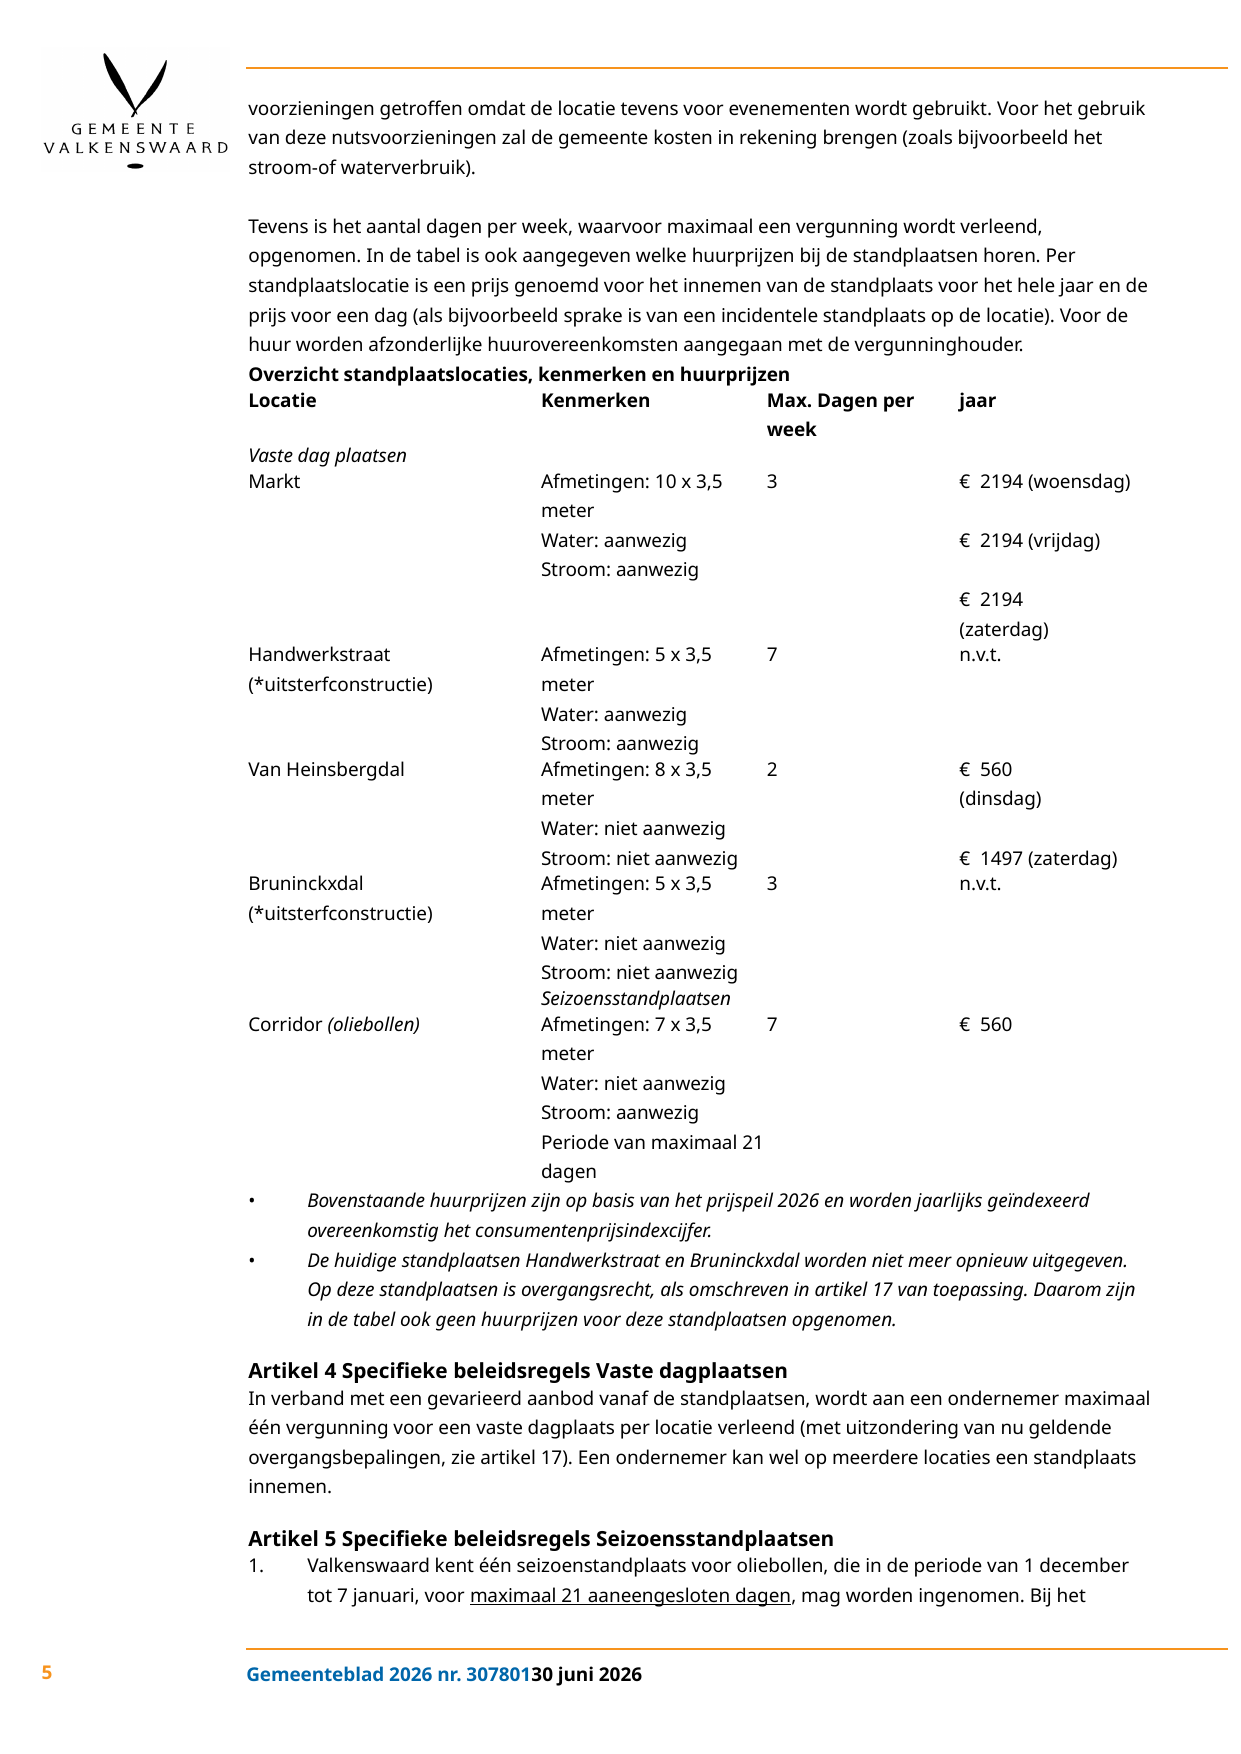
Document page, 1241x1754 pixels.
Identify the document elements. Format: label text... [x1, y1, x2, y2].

text Tevens is het aantal dagen per week, waarvoor maximaal een vergunning wordt verleend, opgenomen. In de tabel is ook aangegeven welke huurprijzen bij de standplaatsen horen. Per standplaatslocatie is een prijs genoemd voor het innemen van de standplaats voor het hele jaar en de prijs voor een dag (als bijvoorbeeld sprake is van een incidentele standplaats op de locatie). Voor de huur worden afzonderlijke huurovereenkomsten aangegaan met de vergunninghouder. [248, 213, 1152, 357]
table_cell Afmetingen: 8 x 3,5 meter Water: niet aanwezig Stroom: niet aanwezig [541, 756, 767, 871]
table_cell Kenmerken [541, 387, 767, 442]
table_header Overzicht standplaatslocaties, kenmerken en huurprijzen [248, 361, 1152, 387]
list Bovenstaande huurprijzen zijn op basis van het prijspeil 2026 en worden jaarlijks geïndexeerd overeenkomstig het consumentenprijsindexcijfer. [248, 1188, 1152, 1243]
table_cell Markt [248, 468, 541, 642]
table_cell Afmetingen: 5 x 3,5 meter Water: aanwezig Stroom: aanwezig [541, 642, 767, 756]
table_cell Handwerkstraat (*uitsterfconstructie) [248, 642, 541, 756]
table_cell 3 [767, 468, 959, 642]
table_cell Max. Dagen per week [767, 387, 959, 442]
table_cell Afmetingen: 5 x 3,5 meter Water: niet aanwezig Stroom: niet aanwezig [541, 871, 767, 985]
table_cell jaar [959, 387, 1152, 442]
text Artikel 4 Specifieke beleidsregels Vaste dagplaatsen [248, 1356, 1152, 1385]
table_cell Afmetingen: 10 x 3,5 meter Water: aanwezig Stroom: aanwezig [541, 468, 767, 642]
table_cell € 560 [959, 1011, 1152, 1184]
table_cell n.v.t. [959, 871, 1152, 985]
table_cell [767, 985, 959, 1011]
table_cell Vaste dag plaatsen [248, 442, 1152, 468]
list De huidige standplaatsen Handwerkstraat en Bruninckxdal worden niet meer opnieuw uitgegeven. Op deze standplaatsen is overgangsrecht, als omschreven in artikel 17 van toepassing. Daarom zijn in de tabel ook geen huurprijzen voor deze standplaatsen opgenomen. [248, 1247, 1152, 1332]
table_cell € 560 (dinsdag) € 1497 (zaterdag) [959, 756, 1152, 871]
table_cell € 2194 (woensdag) € 2194 (vrijdag) € 2194 (zaterdag) [959, 468, 1152, 642]
table_cell [959, 985, 1152, 1011]
text Artikel 5 Specifieke beleidsregels Seizoensstandplaatsen [248, 1524, 1152, 1552]
text voorzieningen getroffen omdat de locatie tevens voor evenementen wordt gebruikt. Voor het gebruik van deze nutsvoorzieningen zal de gemeente kosten in rekening brengen (zoals bijvoorbeeld het stroom-of waterverbruik). [248, 95, 1152, 180]
table_cell Van Heinsbergdal [248, 756, 541, 871]
table_cell 2 [767, 756, 959, 871]
table_cell Afmetingen: 7 x 3,5 meter Water: niet aanwezig Stroom: aanwezig Periode van maximaal 21 dagen [541, 1011, 767, 1184]
table_cell 7 [767, 642, 959, 756]
table_cell 7 [767, 1011, 959, 1184]
table_cell Corridor (oliebollen) [248, 1011, 541, 1184]
table_cell [248, 985, 541, 1011]
table_cell Locatie [248, 387, 541, 442]
table_cell Seizoensstandplaatsen [541, 985, 767, 1011]
picture [41, 47, 231, 172]
table_cell 3 [767, 871, 959, 985]
list Valkenswaard kent één seizoenstandplaats voor oliebollen, die in de periode van 1 december tot 7 januari, voor maximaal 21 aaneengesloten dagen, mag worden ingenomen. Bij het [248, 1552, 1152, 1608]
text In verband met een gevarieerd aanbod vanaf de standplaatsen, wordt aan een ondernemer maximaal één vergunning voor een vaste dagplaats per locatie verleend (met uitzondering van nu geldende overgangsbepalingen, zie artikel 17). Een ondernemer kan wel op meerdere locaties een standplaats innemen. [248, 1385, 1152, 1499]
table_cell n.v.t. [959, 642, 1152, 756]
table_cell Bruninckxdal (*uitsterfconstructie) [248, 871, 541, 985]
